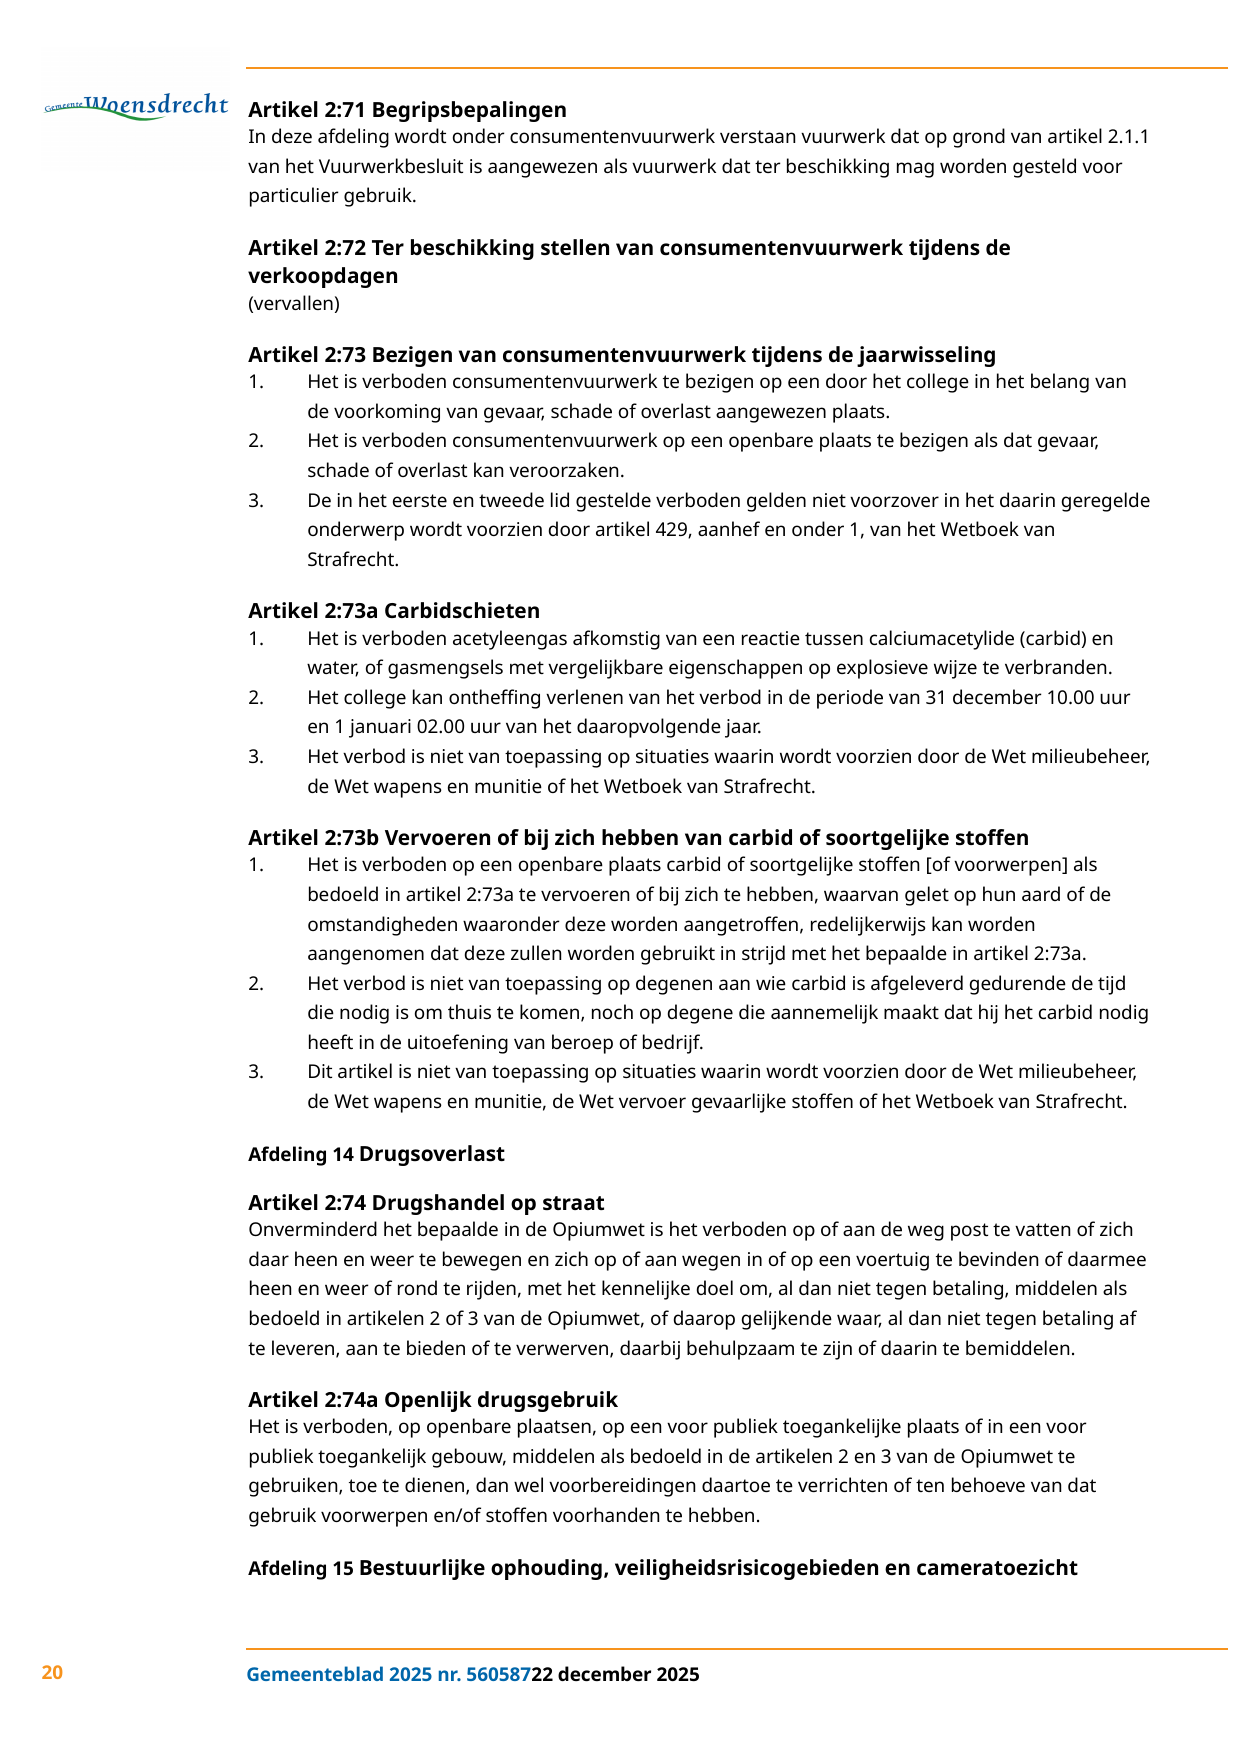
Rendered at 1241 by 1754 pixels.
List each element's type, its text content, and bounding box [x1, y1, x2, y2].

list Het is verboden acetyleengas afkomstig van een reactie tussen calciumacetylide (carbid) en water, of gasmengsels met vergelijkbare eigenschappen op explosieve wijze te verbranden. [248, 625, 1152, 680]
text (vervallen) [248, 290, 1152, 315]
text Artikel 2:72 Ter beschikking stellen van consumentenvuurwerk tijdens de verkoopdagen [248, 233, 1152, 290]
text Artikel 2:74 Drugshandel op straat [248, 1188, 1152, 1216]
text Afdeling 15 Bestuurlijke ophouding, veiligheidsrisicogebieden en cameratoezicht [248, 1553, 1152, 1581]
text Artikel 2:73a Carbidschieten [248, 596, 1152, 625]
text In deze afdeling wordt onder consumentenvuurwerk verstaan vuurwerk dat op grond van artikel 2.1.1 van het Vuurwerkbesluit is aangewezen als vuurwerk dat ter beschikking mag worden gesteld voor particulier gebruik. [248, 123, 1152, 208]
text Artikel 2:73b Vervoeren of bij zich hebben van carbid of soortgelijke stoffen [248, 823, 1152, 852]
list Het is verboden op een openbare plaats carbid of soortgelijke stoffen [of voorwerpen] als bedoeld in artikel 2:73a te vervoeren of bij zich te hebben, waarvan gelet op hun aard of de omstandigheden waaronder deze worden aangetroffen, redelijkerwijs kan worden aangenomen dat deze zullen worden gebruikt in strijd met het bepaalde in artikel 2:73a. [248, 852, 1152, 966]
text Artikel 2:71 Begripsbepalingen [248, 95, 1152, 123]
list Het is verboden consumentenvuurwerk op een openbare plaats te bezigen als dat gevaar, schade of overlast kan veroorzaken. [248, 428, 1152, 483]
text Afdeling 14 Drugsoverlast [248, 1139, 1152, 1167]
list De in het eerste en tweede lid gestelde verboden gelden niet voorzover in het daarin geregelde onderwerp wordt voorzien door artikel 429, aanhef en onder 1, van het Wetboek van Strafrecht. [248, 487, 1152, 572]
list Het college kan ontheffing verlenen van het verbod in de periode van 31 december 10.00 uur en 1 januari 02.00 uur van het daaropvolgende jaar. [248, 684, 1152, 739]
list Het is verboden consumentenvuurwerk te bezigen op een door het college in het belang van de voorkoming van gevaar, schade of overlast aangewezen plaats. [248, 368, 1152, 424]
list Het verbod is niet van toepassing op degenen aan wie carbid is afgeleverd gedurende de tijd die nodig is om thuis te komen, noch op degene die aannemelijk maakt dat hij het carbid nodig heeft in de uitoefening van beroep of bedrijf. [248, 970, 1152, 1055]
text Artikel 2:73 Bezigen van consumentenvuurwerk tijdens de jaarwisseling [248, 340, 1152, 368]
text Artikel 2:74a Openlijk drugsgebruik [248, 1385, 1152, 1413]
list Dit artikel is niet van toepassing op situaties waarin wordt voorzien door de Wet milieubeheer, de Wet wapens en munitie, de Wet vervoer gevaarlijke stoffen of het Wetboek van Strafrecht. [248, 1059, 1152, 1114]
text Het is verboden, op openbare plaatsen, op een voor publiek toegankelijke plaats of in een voor publiek toegankelijk gebouw, middelen als bedoeld in de artikelen 2 en 3 van de Opiumwet te gebruiken, toe te dienen, dan wel voorbereidingen daartoe te verrichten of ten behoeve van dat gebruik voorwerpen en/of stoffen voorhanden te hebben. [248, 1413, 1152, 1528]
text Onverminderd het bepaalde in de Opiumwet is het verboden op of aan de weg post te vatten of zich daar heen en weer te bewegen en zich op of aan wegen in of op een voertuig te bevinden of daarmee heen en weer of rond te rijden, met het kennelijke doel om, al dan niet tegen betaling, middelen als bedoeld in artikelen 2 of 3 van de Opiumwet, of daarop gelijkende waar, al dan niet tegen betaling af te leveren, aan te bieden of te verwerven, daarbij behulpzaam te zijn of daarin te bemiddelen. [248, 1216, 1152, 1360]
list Het verbod is niet van toepassing op situaties waarin wordt voorzien door de Wet milieubeheer, de Wet wapens en munitie of het Wetboek van Strafrecht. [248, 743, 1152, 798]
picture [41, 47, 231, 172]
